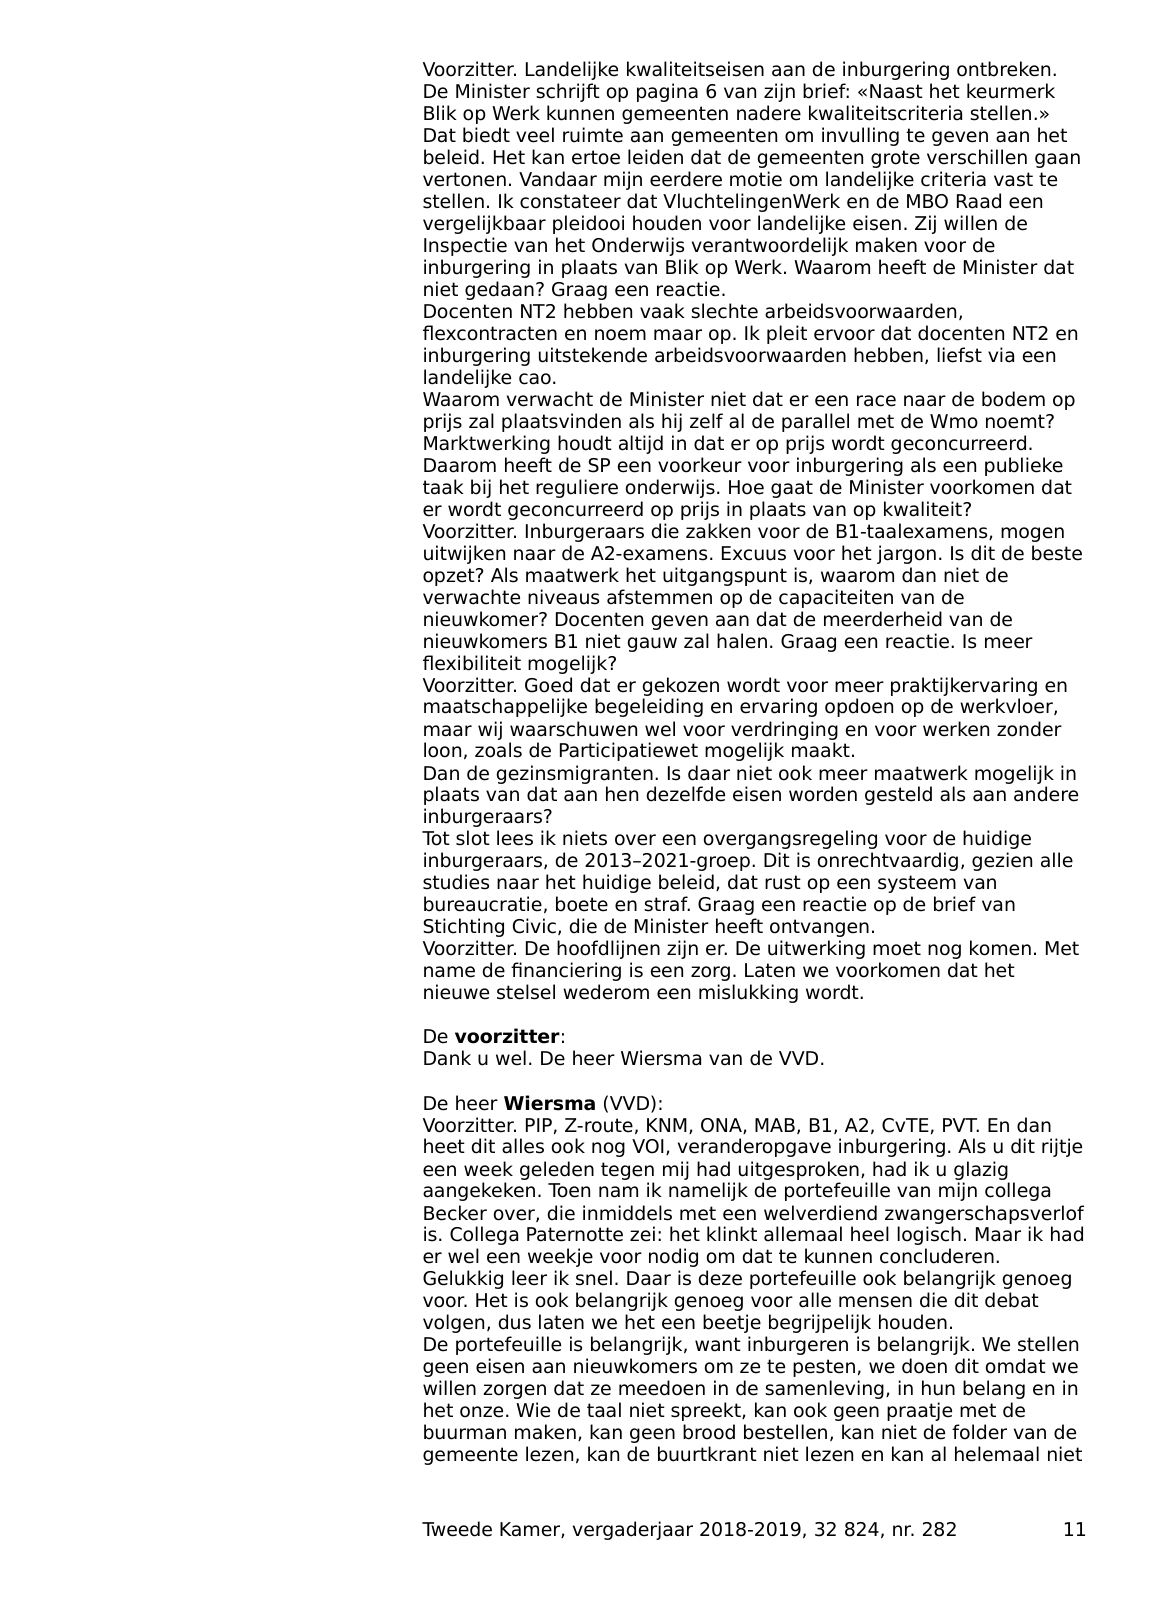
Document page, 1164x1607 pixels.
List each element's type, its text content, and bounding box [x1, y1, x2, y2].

text De portefeuille is belangrijk, want inburgeren is belangrijk. We stellen geen eisen aan nieuwkomers om ze te pesten, we doen dit omdat we willen zorgen dat ze meedoen in de samenleving, in hun belang en in het onze. Wie de taal niet spreekt, kan ook geen praatje met de buurman maken, kan geen brood bestellen, kan niet de folder van de gemeente lezen, kan de buurtkrant niet lezen en kan al helemaal niet [422, 1334, 1087, 1466]
text Dank u wel. De heer Wiersma van de VVD. [422, 1048, 1087, 1070]
text Waarom verwacht de Minister niet dat er een race naar de bodem op prijs zal plaatsvinden als hij zelf al de parallel met de Wmo noemt? Marktwerking houdt altijd in dat er op prijs wordt geconcurreerd. Daarom heeft de SP een voorkeur voor inburgering als een publieke taak bij het reguliere onderwijs. Hoe gaat de Minister voorkomen dat er wordt geconcurreerd op prijs in plaats van op kwaliteit? [422, 389, 1087, 521]
text Dan de gezinsmigranten. Is daar niet ook meer maatwerk mogelijk in plaats van dat aan hen dezelfde eisen worden gesteld als aan andere inburgeraars? [422, 762, 1087, 828]
text Tot slot lees ik niets over een overgangsregeling voor de huidige inburgeraars, de 2013–2021-groep. Dit is onrechtvaardig, gezien alle studies naar het huidige beleid, dat rust op een systeem van bureaucratie, boete en straf. Graag een reactie op de brief van Stichting Civic, die de Minister heeft ontvangen. [422, 828, 1087, 938]
text De heer Wiersma (VVD): [422, 1092, 1087, 1114]
text Voorzitter. PIP, Z-route, KNM, ONA, MAB, B1, A2, CvTE, PVT. En dan heet dit alles ook nog VOI, veranderopgave inburgering. Als u dit rijtje een week geleden tegen mij had uitgesproken, had ik u glazig aangekeken. Toen nam ik namelijk de portefeuille van mijn collega Becker over, die inmiddels met een welverdiend zwangerschapsverlof is. Collega Paternotte zei: het klinkt allemaal heel logisch. Maar ik had er wel een weekje voor nodig om dat te kunnen concluderen. Gelukkig leer ik snel. Daar is deze portefeuille ook belangrijk genoeg voor. Het is ook belangrijk genoeg voor alle mensen die dit debat volgen, dus laten we het een beetje begrijpelijk houden. [422, 1114, 1087, 1334]
text Voorzitter. De hoofdlijnen zijn er. De uitwerking moet nog komen. Met name de financiering is een zorg. Laten we voorkomen dat het nieuwe stelsel wederom een mislukking wordt. [422, 938, 1087, 1004]
text Voorzitter. Inburgeraars die zakken voor de B1-taalexamens, mogen uitwijken naar de A2-examens. Excuus voor het jargon. Is dit de beste opzet? Als maatwerk het uitgangspunt is, waarom dan niet de verwachte niveaus afstemmen op de capaciteiten van de nieuwkomer? Docenten geven aan dat de meerderheid van de nieuwkomers B1 niet gauw zal halen. Graag een reactie. Is meer flexibiliteit mogelijk? [422, 521, 1087, 674]
text Docenten NT2 hebben vaak slechte arbeidsvoorwaarden, flexcontracten en noem maar op. Ik pleit ervoor dat docenten NT2 en inburgering uitstekende arbeidsvoorwaarden hebben, liefst via een landelijke cao. [422, 301, 1087, 389]
text De voorzitter: [422, 1026, 1087, 1048]
text Voorzitter. Goed dat er gekozen wordt voor meer praktijkervaring en maatschappelijke begeleiding en ervaring opdoen op de werkvloer, maar wij waarschuwen wel voor verdringing en voor werken zonder loon, zoals de Participatiewet mogelijk maakt. [422, 674, 1087, 762]
text Voorzitter. Landelijke kwaliteitseisen aan de inburgering ontbreken. De Minister schrijft op pagina 6 van zijn brief: «Naast het keurmerk Blik op Werk kunnen gemeenten nadere kwaliteitscriteria stellen.» Dat biedt veel ruimte aan gemeenten om invulling te geven aan het beleid. Het kan ertoe leiden dat de gemeenten grote verschillen gaan vertonen. Vandaar mijn eerdere motie om landelijke criteria vast te stellen. Ik constateer dat VluchtelingenWerk en de MBO Raad een vergelijkbaar pleidooi houden voor landelijke eisen. Zij willen de Inspectie van het Onderwijs verantwoordelijk maken voor de inburgering in plaats van Blik op Werk. Waarom heeft de Minister dat niet gedaan? Graag een reactie. [422, 59, 1087, 301]
